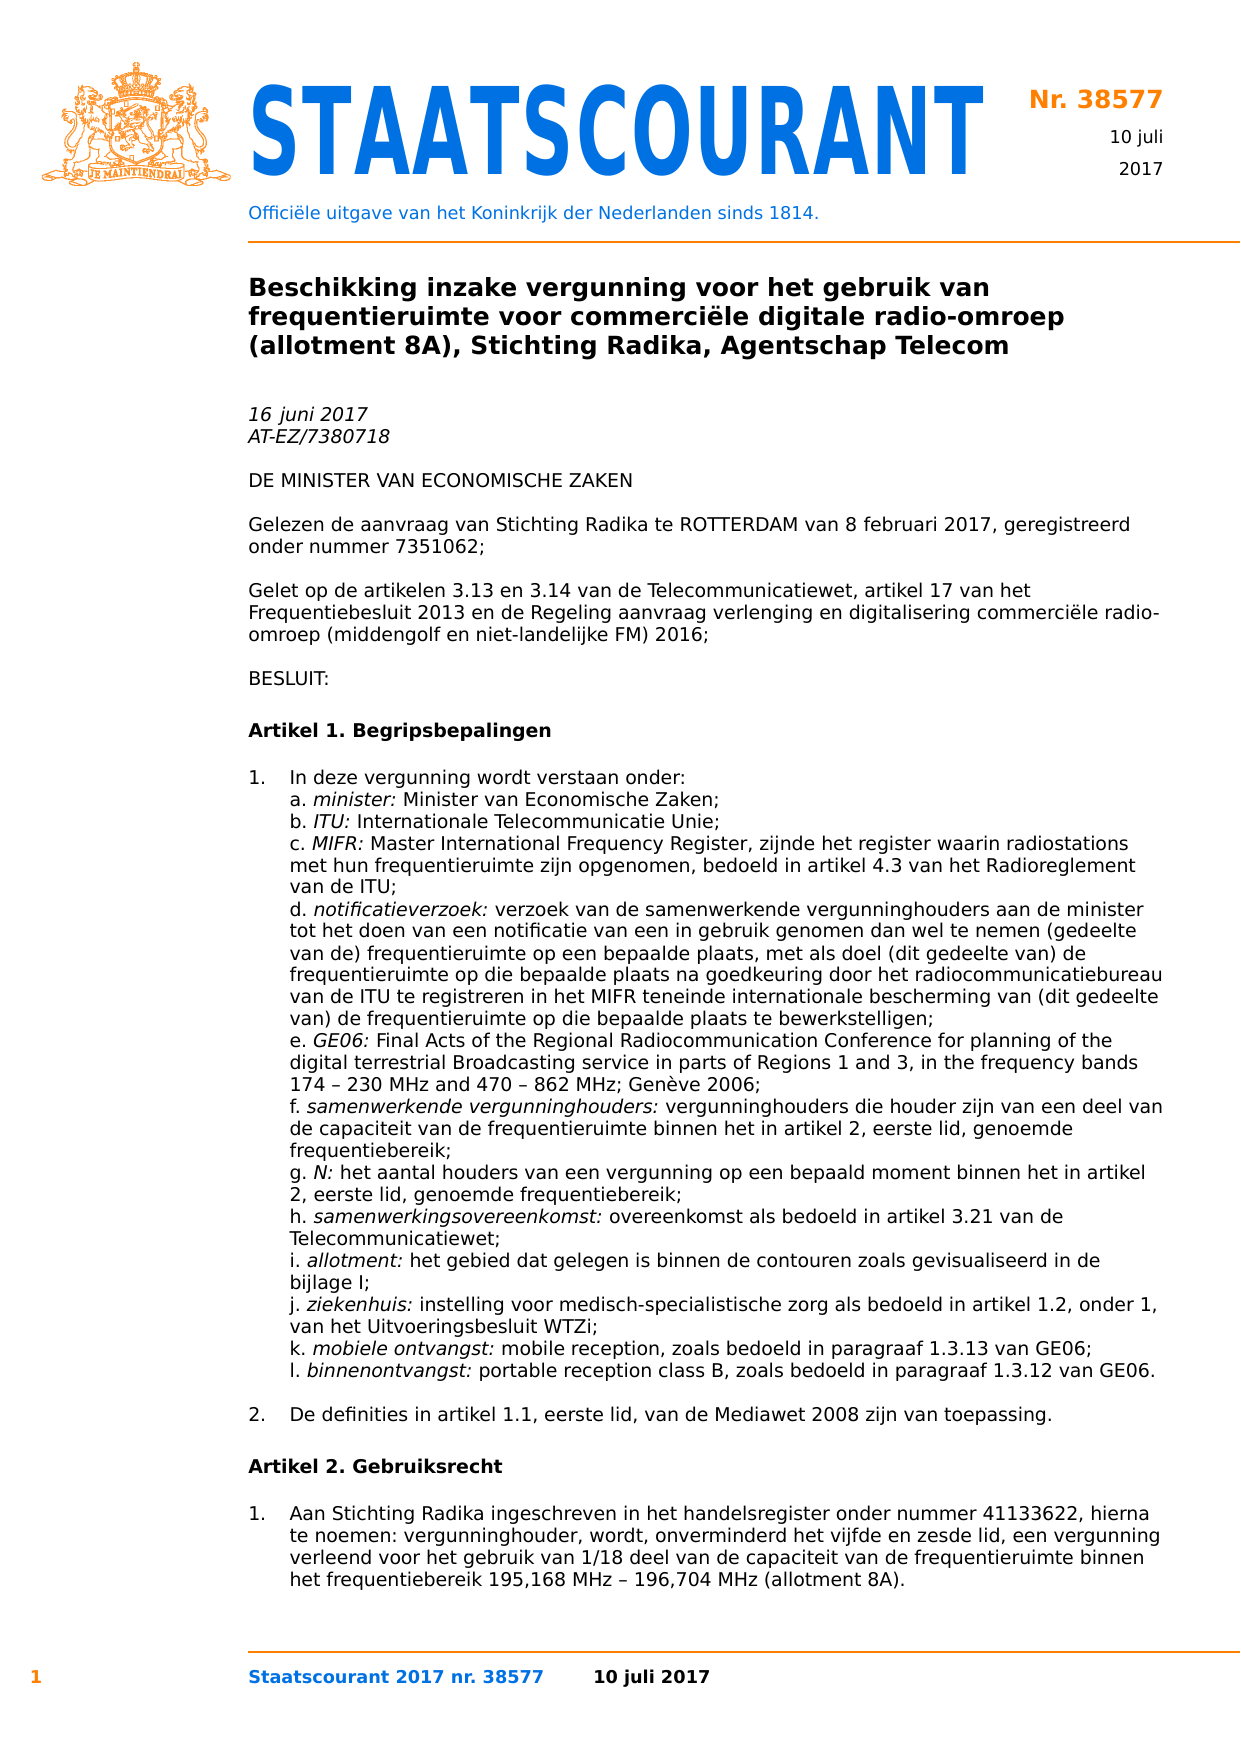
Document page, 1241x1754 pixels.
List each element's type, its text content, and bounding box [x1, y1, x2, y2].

subtitle Artikel 1. Begripsbepalingen [248, 719, 1163, 742]
text AT-EZ/7380718 [248, 426, 1163, 448]
text a. minister: Minister van Economische Zaken; [289, 788, 1163, 811]
text DE MINISTER VAN ECONOMISCHE ZAKEN [248, 470, 1163, 492]
text f. samenwerkende vergunninghouders: vergunninghouders die houder zijn van een deel van de capaciteit van de frequentieruimte binnen het in artikel 2, eerste lid, genoemde frequentiebereik; [289, 1096, 1163, 1162]
text d. notificatieverzoek: verzoek van de samenwerkende vergunninghouders aan de minister tot het doen van een notificatie van een in gebruik genomen dan wel te nemen (gedeelte van de) frequentieruimte op een bepaalde plaats, met als doel (dit gedeelte van) de frequentieruimte op die bepaalde plaats na goedkeuring door het radiocommunicatiebureau van de ITU te registreren in het MIFR teneinde internationale bescherming van (dit gedeelte van) de frequentieruimte op die bepaalde plaats te bewerkstelligen; [289, 898, 1163, 1030]
subtitle Beschikking inzake vergunning voor het gebruik van frequentieruimte voor commerciële digitale radio-omroep (allotment 8A), Stichting Radika, Agentschap Telecom [248, 273, 1163, 361]
table_header STAATSCOURANT [248, 62, 998, 203]
text 1. Aan Stichting Radika ingeschreven in het handelsregister onder nummer 41133622, hierna te noemen: vergunninghouder, wordt, onverminderd het vijfde en zesde lid, een vergunning verleend voor het gebruik van 1/18 deel van de capaciteit van de frequentieruimte binnen het frequentiebereik 195,168 MHz – 196,704 MHz (allotment 8A). [248, 1503, 1163, 1591]
text 2. De definities in artikel 1.1, eerste lid, van de Mediawet 2008 zijn van toepassing. [248, 1404, 1163, 1426]
table_cell Officiële uitgave van het Koninkrijk der Nederlanden sinds 1814. [248, 203, 1240, 241]
text 16 juni 2017 [248, 404, 1163, 426]
text Gelezen de aanvraag van Stichting Radika te ROTTERDAM van 8 februari 2017, geregistreerd onder nummer 7351062; [248, 514, 1163, 558]
table_cell 10 juli [998, 121, 1240, 153]
subtitle Artikel 2. Gebruiksrecht [248, 1456, 1163, 1478]
text h. samenwerkingsovereenkomst: overeenkomst als bedoeld in artikel 3.21 van de Telecommunicatiewet; [289, 1206, 1163, 1250]
text l. binnenontvangst: portable reception class B, zoals bedoeld in paragraaf 1.3.12 van GE06. [289, 1360, 1163, 1382]
text 1. In deze vergunning wordt verstaan onder: [248, 767, 1163, 788]
table_header Nr. 38577 [998, 62, 1240, 121]
table_header [25, 62, 248, 241]
picture [41, 62, 231, 186]
table_cell 2017 [998, 153, 1240, 203]
text c. MIFR: Master International Frequency Register, zijnde het register waarin radiostations met hun frequentieruimte zijn opgenomen, bedoeld in artikel 4.3 van het Radioreglement van de ITU; [289, 832, 1163, 898]
text j. ziekenhuis: instelling voor medisch-specialistische zorg als bedoeld in artikel 1.2, onder 1, van het Uitvoeringsbesluit WTZi; [289, 1294, 1163, 1338]
text b. ITU: Internationale Telecommunicatie Unie; [289, 811, 1163, 832]
text Gelet op de artikelen 3.13 en 3.14 van de Telecommunicatiewet, artikel 17 van het Frequentiebesluit 2013 en de Regeling aanvraag verlenging en digitalisering commerciële radio-omroep (middengolf en niet-landelijke FM) 2016; [248, 580, 1163, 646]
text i. allotment: het gebied dat gelegen is binnen de contouren zoals gevisualiseerd in de bijlage I; [289, 1250, 1163, 1294]
text k. mobiele ontvangst: mobile reception, zoals bedoeld in paragraaf 1.3.13 van GE06; [289, 1338, 1163, 1360]
text e. GE06: Final Acts of the Regional Radiocommunication Conference for planning of the digital terrestrial Broadcasting service in parts of Regions 1 and 3, in the frequency bands 174 – 230 MHz and 470 – 862 MHz; Genève 2006; [289, 1030, 1163, 1096]
text g. N: het aantal houders van een vergunning op een bepaald moment binnen het in artikel 2, eerste lid, genoemde frequentiebereik; [289, 1162, 1163, 1206]
text BESLUIT: [248, 668, 1163, 689]
